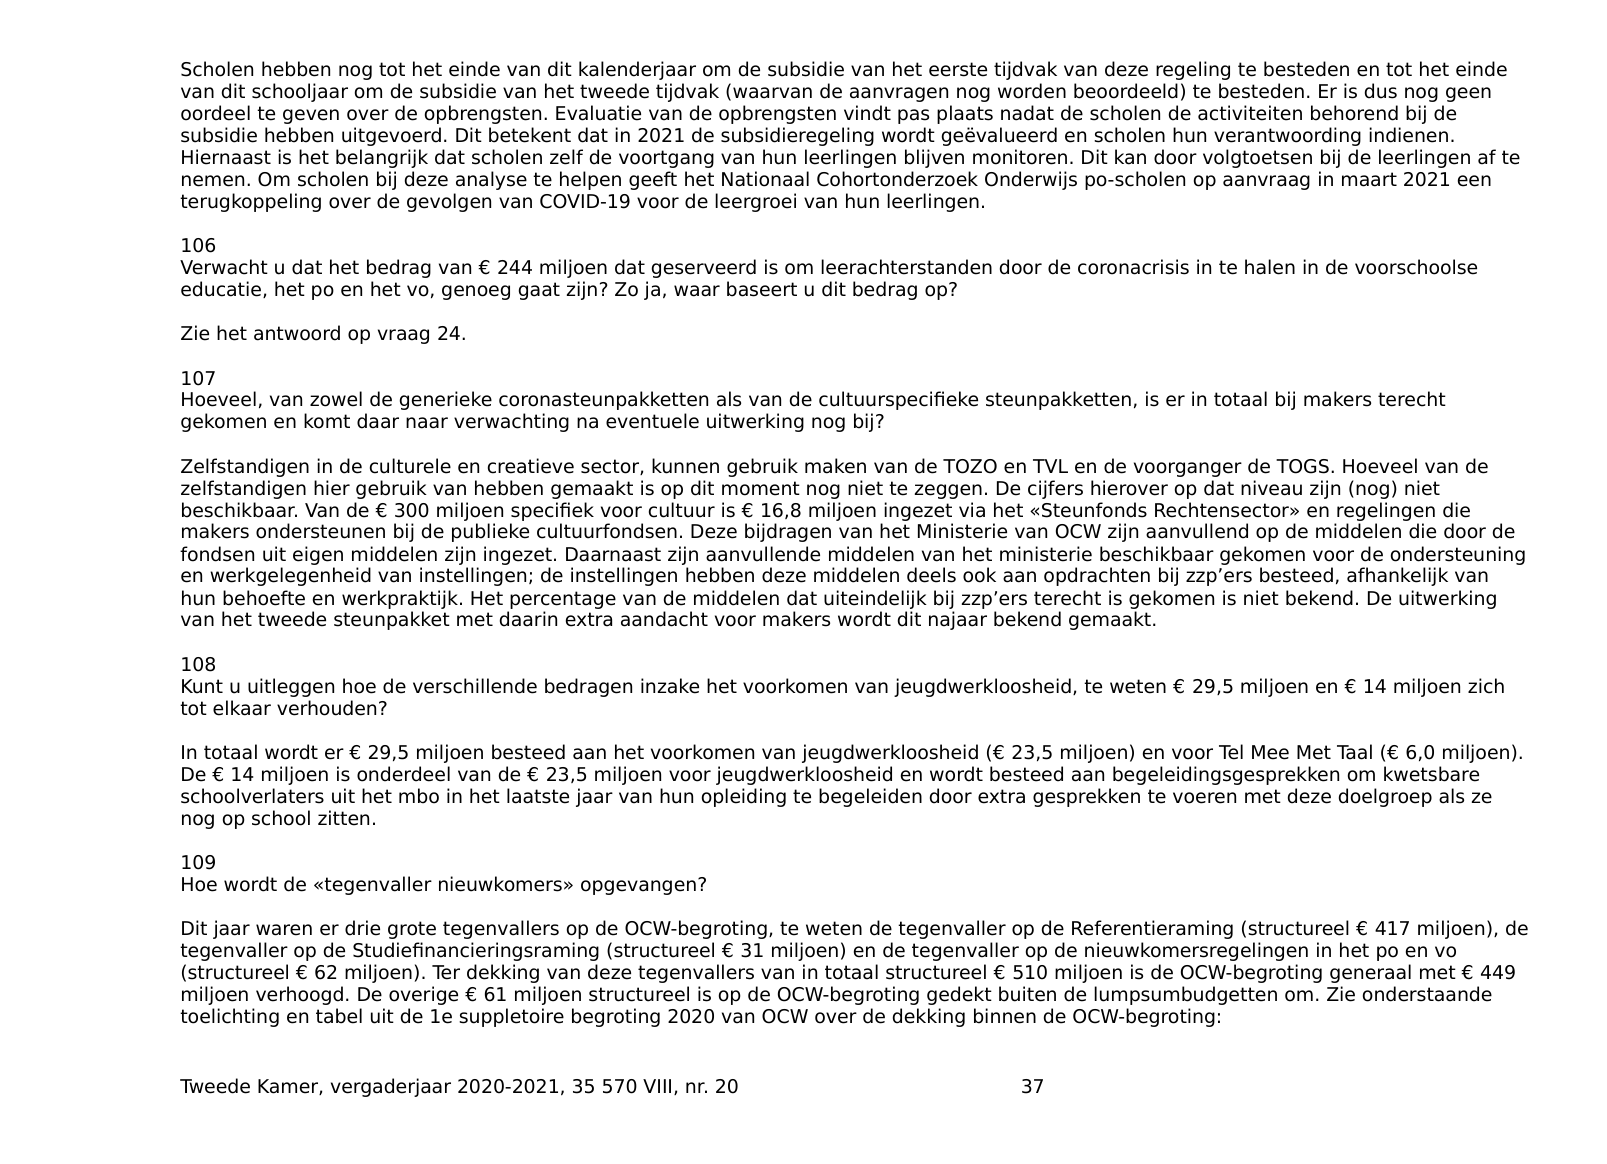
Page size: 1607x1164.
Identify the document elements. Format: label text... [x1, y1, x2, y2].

text 109 [180, 852, 1529, 874]
text Scholen hebben nog tot het einde van dit kalenderjaar om de subsidie van het eerste tijdvak van deze regeling te besteden en tot het einde van dit schooljaar om de subsidie van het tweede tijdvak (waarvan de aanvragen nog worden beoordeeld) te besteden. Er is dus nog geen oordeel te geven over de opbrengsten. Evaluatie van de opbrengsten vindt pas plaats nadat de scholen de activiteiten behorend bij de subsidie hebben uitgevoerd. Dit betekent dat in 2021 de subsidieregeling wordt geëvalueerd en scholen hun verantwoording indienen. Hiernaast is het belangrijk dat scholen zelf de voortgang van hun leerlingen blijven monitoren. Dit kan door volgtoetsen bij de leerlingen af te nemen. Om scholen bij deze analyse te helpen geeft het Nationaal Cohortonderzoek Onderwijs po-scholen op aanvraag in maart 2021 een terugkoppeling over de gevolgen van COVID-19 voor de leergroei van hun leerlingen. [180, 59, 1529, 213]
text 107 [180, 367, 1529, 389]
text Zelfstandigen in de culturele en creatieve sector, kunnen gebruik maken van de TOZO en TVL en de voorganger de TOGS. Hoeveel van de zelfstandigen hier gebruik van hebben gemaakt is op dit moment nog niet te zeggen. De cijfers hierover op dat niveau zijn (nog) niet beschikbaar. Van de € 300 miljoen specifiek voor cultuur is € 16,8 miljoen ingezet via het «Steunfonds Rechtensector» en regelingen die makers ondersteunen bij de publieke cultuurfondsen. Deze bijdragen van het Ministerie van OCW zijn aanvullend op de middelen die door de fondsen uit eigen middelen zijn ingezet. Daarnaast zijn aanvullende middelen van het ministerie beschikbaar gekomen voor de ondersteuning en werkgelegenheid van instellingen; de instellingen hebben deze middelen deels ook aan opdrachten bij zzp’ers besteed, afhankelijk van hun behoefte en werkpraktijk. Het percentage van de middelen dat uiteindelijk bij zzp’ers terecht is gekomen is niet bekend. De uitwerking van het tweede steunpakket met daarin extra aandacht voor makers wordt dit najaar bekend gemaakt. [180, 456, 1529, 631]
text In totaal wordt er € 29,5 miljoen besteed aan het voorkomen van jeugdwerkloosheid (€ 23,5 miljoen) en voor Tel Mee Met Taal (€ 6,0 miljoen). De € 14 miljoen is onderdeel van de € 23,5 miljoen voor jeugdwerkloosheid en wordt besteed aan begeleidingsgesprekken om kwetsbare schoolverlaters uit het mbo in het laatste jaar van hun opleiding te begeleiden door extra gesprekken te voeren met deze doelgroep als ze nog op school zitten. [180, 742, 1529, 829]
text Verwacht u dat het bedrag van € 244 miljoen dat geserveerd is om leerachterstanden door de coronacrisis in te halen in de voorschoolse educatie, het po en het vo, genoeg gaat zijn? Zo ja, waar baseert u dit bedrag op? [180, 257, 1529, 301]
text Dit jaar waren er drie grote tegenvallers op de OCW-begroting, te weten de tegenvaller op de Referentieraming (structureel € 417 miljoen), de tegenvaller op de Studiefinancieringsraming (structureel € 31 miljoen) en de tegenvaller op de nieuwkomersregelingen in het po en vo (structureel € 62 miljoen). Ter dekking van deze tegenvallers van in totaal structureel € 510 miljoen is de OCW-begroting generaal met € 449 miljoen verhoogd. De overige € 61 miljoen structureel is op de OCW-begroting gedekt buiten de lumpsumbudgetten om. Zie onderstaande toelichting en tabel uit de 1e suppletoire begroting 2020 van OCW over de dekking binnen de OCW-begroting: [180, 918, 1529, 1028]
text 108 [180, 653, 1529, 676]
text Hoe wordt de «tegenvaller nieuwkomers» opgevangen? [180, 874, 1529, 896]
text Zie het antwoord op vraag 24. [180, 323, 1529, 345]
text 106 [180, 235, 1529, 257]
text Kunt u uitleggen hoe de verschillende bedragen inzake het voorkomen van jeugdwerkloosheid, te weten € 29,5 miljoen en € 14 miljoen zich tot elkaar verhouden? [180, 676, 1529, 719]
text Hoeveel, van zowel de generieke coronasteunpakketten als van de cultuurspecifieke steunpakketten, is er in totaal bij makers terecht gekomen en komt daar naar verwachting na eventuele uitwerking nog bij? [180, 389, 1529, 433]
